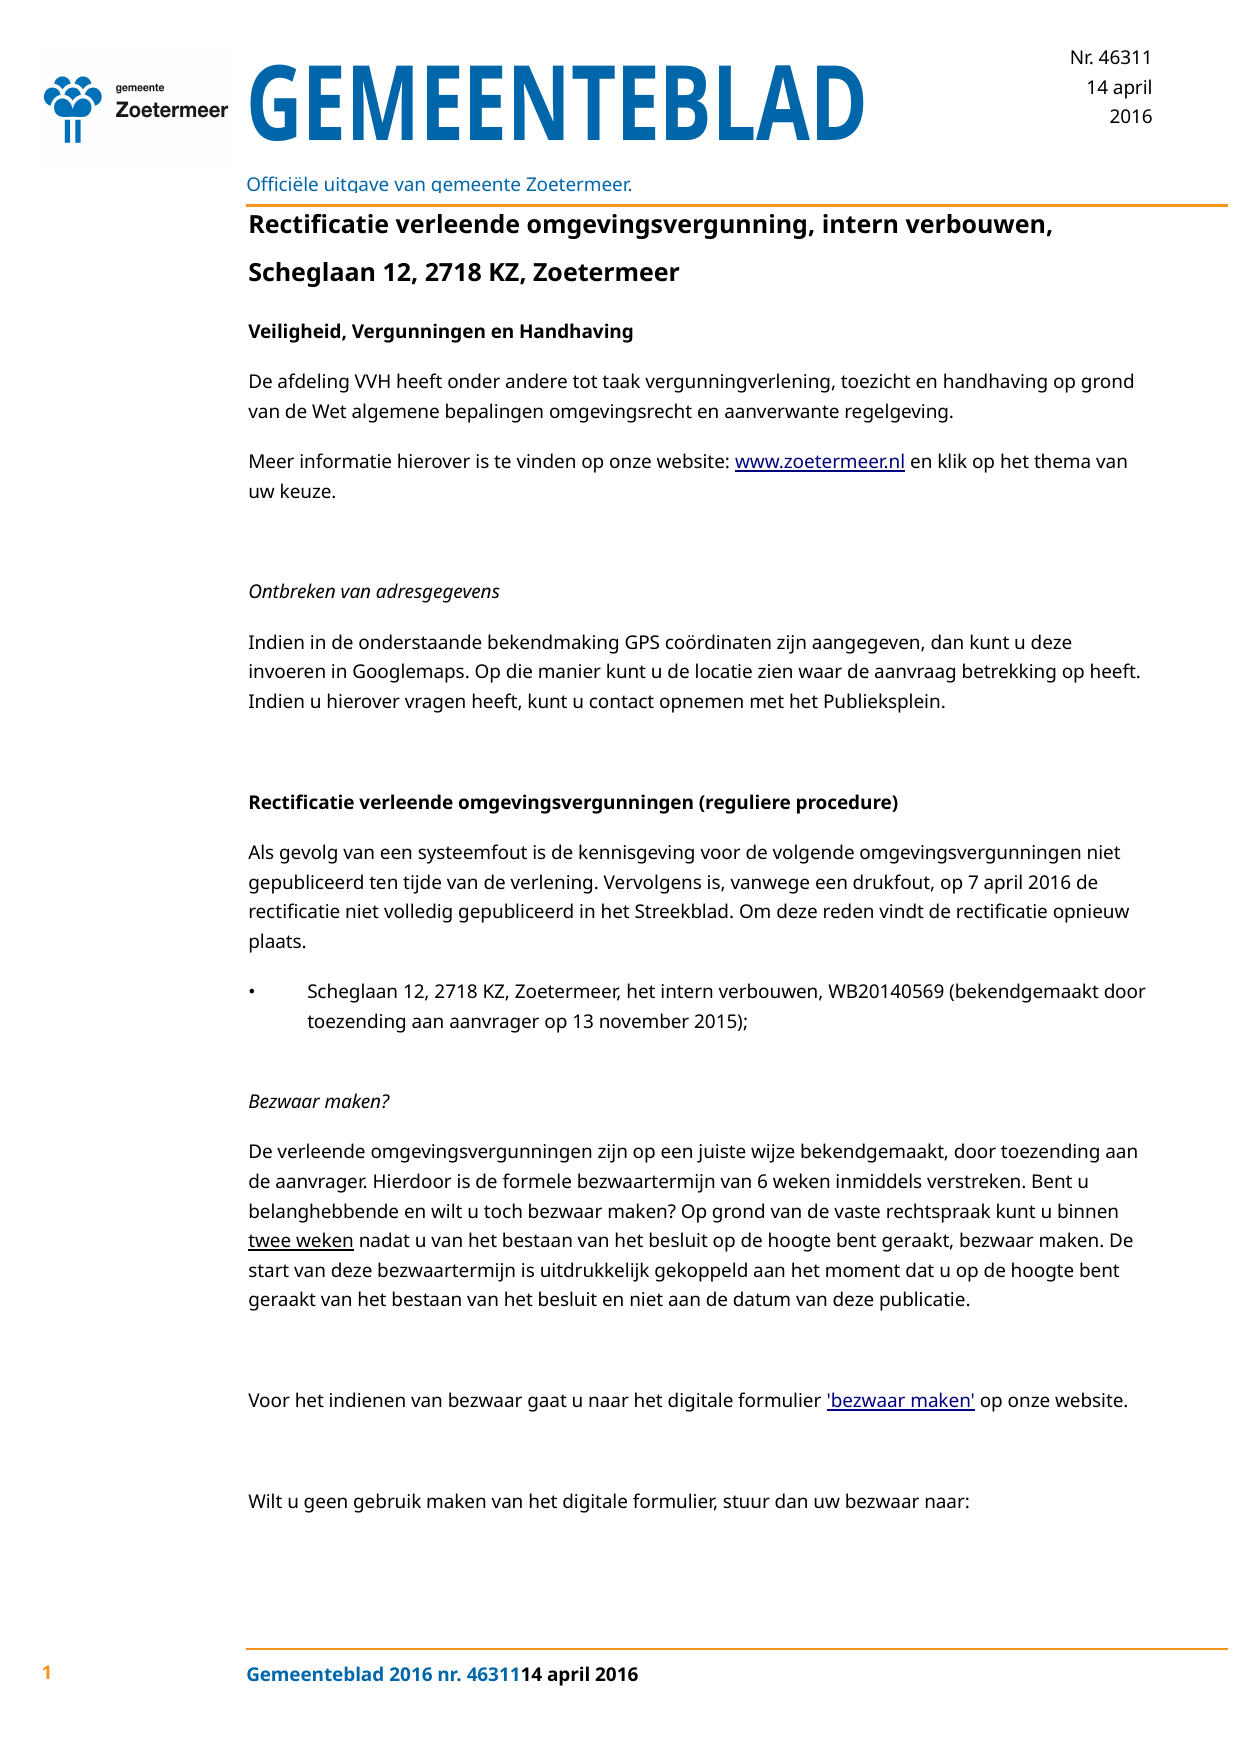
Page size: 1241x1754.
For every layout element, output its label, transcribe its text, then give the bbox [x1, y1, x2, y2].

picture [41, 47, 231, 172]
text De afdeling VVH heeft onder andere tot taak vergunningverlening, toezicht en handhaving op grond van de Wet algemene bepalingen omgevingsrecht en aanverwante regelgeving. [248, 368, 1152, 424]
text Rectificatie verleende omgevingsvergunning, intern verbouwen, Scheglaan 12, 2718 KZ, Zoetermeer [248, 207, 1152, 288]
text Wilt u geen gebruik maken van het digitale formulier, stuur dan uw bezwaar naar: [248, 1488, 1152, 1514]
text Bezwaar maken? [248, 1088, 1152, 1114]
text De verleende omgevingsvergunningen zijn op een juiste wijze bekendgemaakt, door toezending aan de aanvrager. Hierdoor is de formele bezwaartermijn van 6 weken inmiddels verstreken. Bent u belanghebbende en wilt u toch bezwaar maken? Op grond van de vaste rechtspraak kunt u binnen twee weken nadat u van het bestaan van het besluit op de hoogte bent geraakt, bezwaar maken. De start van deze bezwaartermijn is uitdrukkelijk gekoppeld aan het moment dat u op de hoogte bent geraakt van het bestaan van het besluit en niet aan de datum van deze publicatie. [248, 1139, 1152, 1312]
text Als gevolg van een systeemfout is de kennisgeving voor de volgende omgevingsvergunningen niet gepubliceerd ten tijde van de verlening. Vervolgens is, vanwege een drukfout, op 7 april 2016 de rectificatie niet volledig gepubliceerd in het Streekblad. Om deze reden vindt de rectificatie opnieuw plaats. [248, 839, 1152, 954]
text Indien in de onderstaande bekendmaking GPS coördinaten zijn aangegeven, dan kunt u deze invoeren in Googlemaps. Op die manier kunt u de locatie zien waar de aanvraag betrekking op heeft. Indien u hierover vragen heeft, kunt u contact opnemen met het Publieksplein. [248, 629, 1152, 714]
text Ontbreken van adresgegevens [248, 579, 1152, 604]
text Rectificatie verleende omgevingsvergunningen (reguliere procedure) [248, 789, 1152, 815]
text Voor het indienen van bezwaar gaat u naar het digitale formulier 'bezwaar maken' op onze website. [248, 1387, 1152, 1413]
text Veiligheid, Vergunningen en Handhaving [248, 318, 1152, 344]
text Meer informatie hierover is te vinden op onze website: www.zoetermeer.nl en klik op het thema van uw keuze. [248, 448, 1152, 504]
list Scheglaan 12, 2718 KZ, Zoetermeer, het intern verbouwen, WB20140569 (bekendgemaakt door toezending aan aanvrager op 13 november 2015); [248, 979, 1152, 1034]
